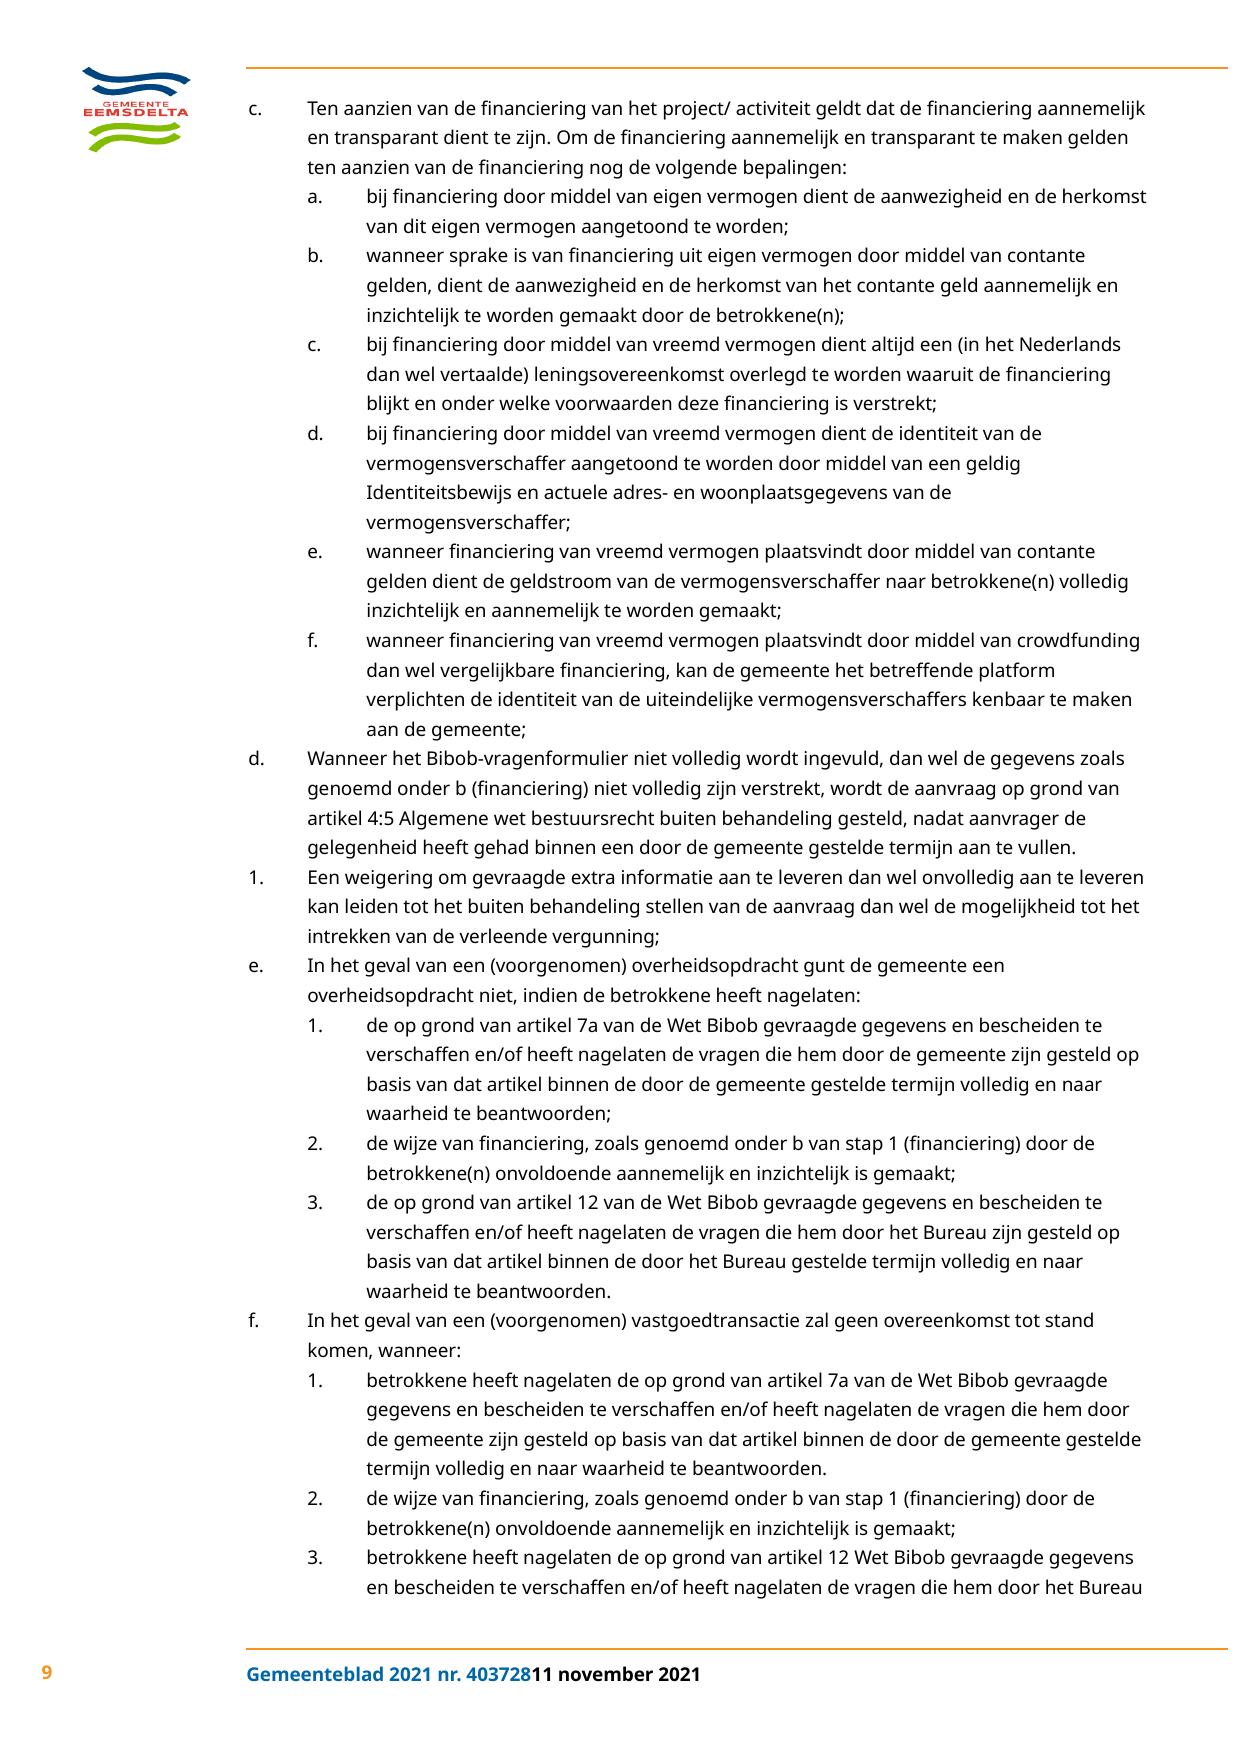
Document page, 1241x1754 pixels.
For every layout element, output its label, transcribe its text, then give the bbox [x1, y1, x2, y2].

list de op grond van artikel 12 van de Wet Bibob gevraagde gegevens en bescheiden te verschaffen en/of heeft nagelaten de vragen die hem door het Bureau zijn gesteld op basis van dat artikel binnen de door het Bureau gestelde termijn volledig en naar waarheid te beantwoorden. [307, 1189, 1152, 1304]
list de op grond van artikel 7a van de Wet Bibob gevraagde gegevens en bescheiden te verschaffen en/of heeft nagelaten de vragen die hem door de gemeente zijn gesteld op basis van dat artikel binnen de door de gemeente gestelde termijn volledig en naar waarheid te beantwoorden; [307, 1012, 1152, 1126]
list Een weigering om gevraagde extra informatie aan te leveren dan wel onvolledig aan te leveren kan leiden tot het buiten behandeling stellen van de aanvraag dan wel de mogelijkheid tot het intrekken van de verleende vergunning; [248, 864, 1152, 949]
list wanneer sprake is van financiering uit eigen vermogen door middel van contante gelden, dient de aanwezigheid en de herkomst van het contante geld aannemelijk en inzichtelijk te worden gemaakt door de betrokkene(n); [307, 243, 1152, 328]
list In het geval van een (voorgenomen) vastgoedtransactie zal geen overeenkomst tot stand komen, wanneer: [248, 1308, 1152, 1363]
list de wijze van financiering, zoals genoemd onder b van stap 1 (financiering) door de betrokkene(n) onvoldoende aannemelijk en inzichtelijk is gemaakt; [307, 1130, 1152, 1186]
list bij financiering door middel van vreemd vermogen dient altijd een (in het Nederlands dan wel vertaalde) leningsovereenkomst overlegd te worden waaruit de financiering blijkt en onder welke voorwaarden deze financiering is verstrekt; [307, 331, 1152, 416]
list Ten aanzien van de financiering van het project/ activiteit geldt dat de financiering aannemelijk en transparant dient te zijn. Om de financiering aannemelijk en transparant te maken gelden ten aanzien van de financiering nog de volgende bepalingen: [248, 95, 1152, 180]
list In het geval van een (voorgenomen) overheidsopdracht gunt de gemeente een overheidsopdracht niet, indien de betrokkene heeft nagelaten: [248, 953, 1152, 1008]
picture [41, 47, 231, 172]
list de wijze van financiering, zoals genoemd onder b van stap 1 (financiering) door de betrokkene(n) onvoldoende aannemelijk en inzichtelijk is gemaakt; [307, 1485, 1152, 1541]
list wanneer financiering van vreemd vermogen plaatsvindt door middel van crowdfunding dan wel vergelijkbare financiering, kan de gemeente het betreffende platform verplichten de identiteit van de uiteindelijke vermogensverschaffers kenbaar te maken aan de gemeente; [307, 627, 1152, 742]
list betrokkene heeft nagelaten de op grond van artikel 12 Wet Bibob gevraagde gegevens en bescheiden te verschaffen en/of heeft nagelaten de vragen die hem door het Bureau [307, 1544, 1152, 1600]
list wanneer financiering van vreemd vermogen plaatsvindt door middel van contante gelden dient de geldstroom van de vermogensverschaffer naar betrokkene(n) volledig inzichtelijk en aannemelijk te worden gemaakt; [307, 538, 1152, 623]
list betrokkene heeft nagelaten de op grond van artikel 7a van de Wet Bibob gevraagde gegevens en bescheiden te verschaffen en/of heeft nagelaten de vragen die hem door de gemeente zijn gesteld op basis van dat artikel binnen de door de gemeente gestelde termijn volledig en naar waarheid te beantwoorden. [307, 1367, 1152, 1481]
list bij financiering door middel van vreemd vermogen dient de identiteit van de vermogensverschaffer aangetoond te worden door middel van een geldig Identiteitsbewijs en actuele adres- en woonplaatsgegevens van de vermogensverschaffer; [307, 420, 1152, 535]
list Wanneer het Bibob-vragenformulier niet volledig wordt ingevuld, dan wel de gegevens zoals genoemd onder b (financiering) niet volledig zijn verstrekt, wordt de aanvraag op grond van artikel 4:5 Algemene wet bestuursrecht buiten behandeling gesteld, nadat aanvrager de gelegenheid heeft gehad binnen een door de gemeente gestelde termijn aan te vullen. [248, 746, 1152, 860]
list bij financiering door middel van eigen vermogen dient de aanwezigheid en de herkomst van dit eigen vermogen aangetoond te worden; [307, 183, 1152, 239]
